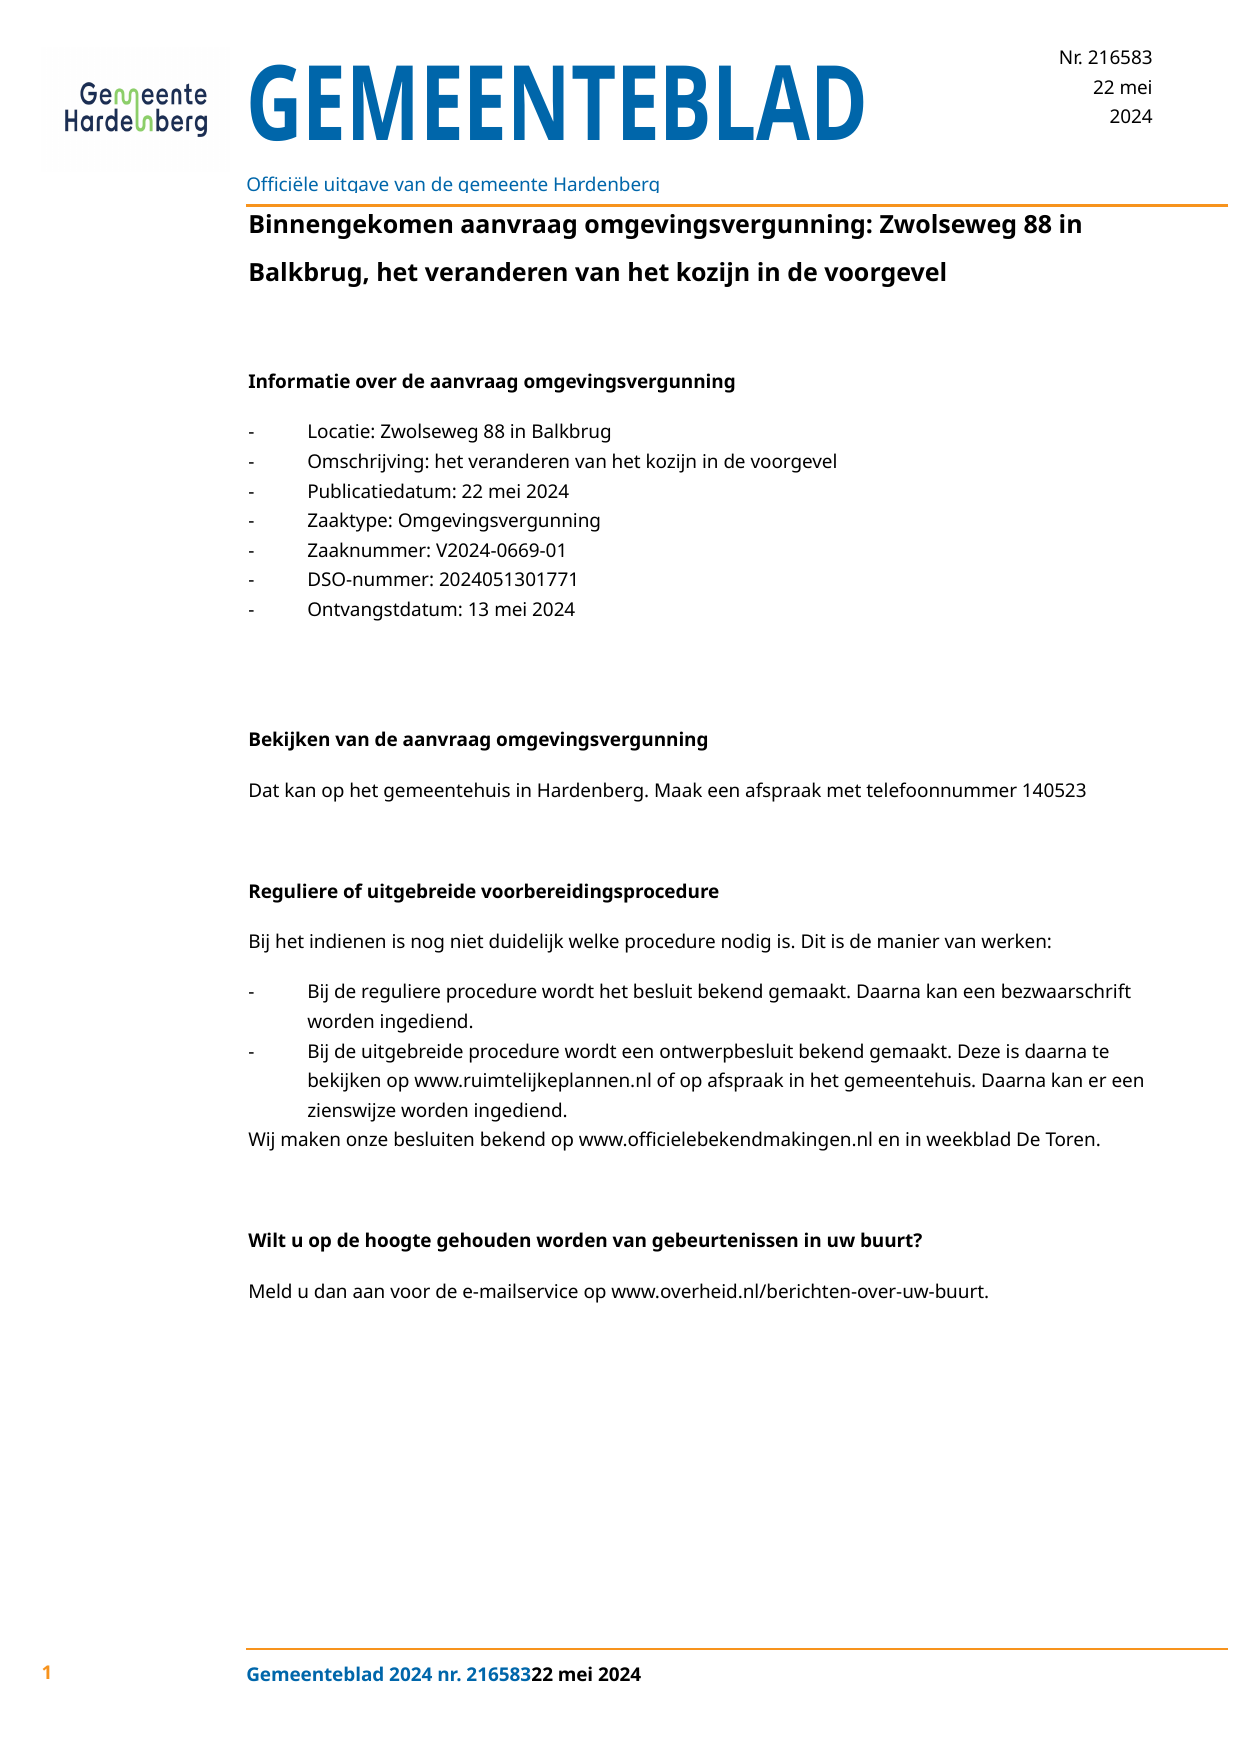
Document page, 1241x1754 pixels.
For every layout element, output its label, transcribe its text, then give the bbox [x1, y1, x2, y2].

text Bij het indienen is nog niet duidelijk welke procedure nodig is. Dit is de manier van werken: [248, 928, 1152, 954]
text Meld u dan aan voor de e-mailservice op www.overheid.nl/berichten-over-uw-buurt. [248, 1278, 1152, 1304]
list Publicatiedatum: 22 mei 2024 [248, 478, 1152, 504]
picture [41, 47, 231, 172]
text Wilt u op de hoogte gehouden worden van gebeurtenissen in uw buurt? [248, 1227, 1152, 1253]
text Reguliere of uitgebreide voorbereidingsprocedure [248, 878, 1152, 904]
list Ontvangstdatum: 13 mei 2024 [248, 596, 1152, 622]
text Informatie over de aanvraag omgevingsvergunning [248, 368, 1152, 394]
text Bekijken van de aanvraag omgevingsvergunning [248, 727, 1152, 752]
text Binnengekomen aanvraag omgevingsvergunning: Zwolseweg 88 in Balkbrug, het veranderen van het kozijn in de voorgevel [248, 207, 1152, 288]
list Zaaktype: Omgevingsvergunning [248, 507, 1152, 533]
list Omschrijving: het veranderen van het kozijn in de voorgevel [248, 448, 1152, 474]
text Wij maken onze besluiten bekend op www.officielebekendmakingen.nl en in weekblad De Toren. [248, 1127, 1152, 1152]
text Dat kan op het gemeentehuis in Hardenberg. Maak een afspraak met telefoonnummer 140523 [248, 777, 1152, 803]
list Bij de uitgebreide procedure wordt een ontwerpbesluit bekend gemaakt. Deze is daarna te bekijken op www.ruimtelijkeplannen.nl of op afspraak in het gemeentehuis. Daarna kan er een zienswijze worden ingediend. [248, 1038, 1152, 1123]
list Bij de reguliere procedure wordt het besluit bekend gemaakt. Daarna kan een bezwaarschrift worden ingediend. [248, 979, 1152, 1034]
list Locatie: Zwolseweg 88 in Balkbrug [248, 419, 1152, 444]
list Zaaknummer: V2024-0669-01 [248, 537, 1152, 563]
list DSO-nummer: 2024051301771 [248, 567, 1152, 592]
